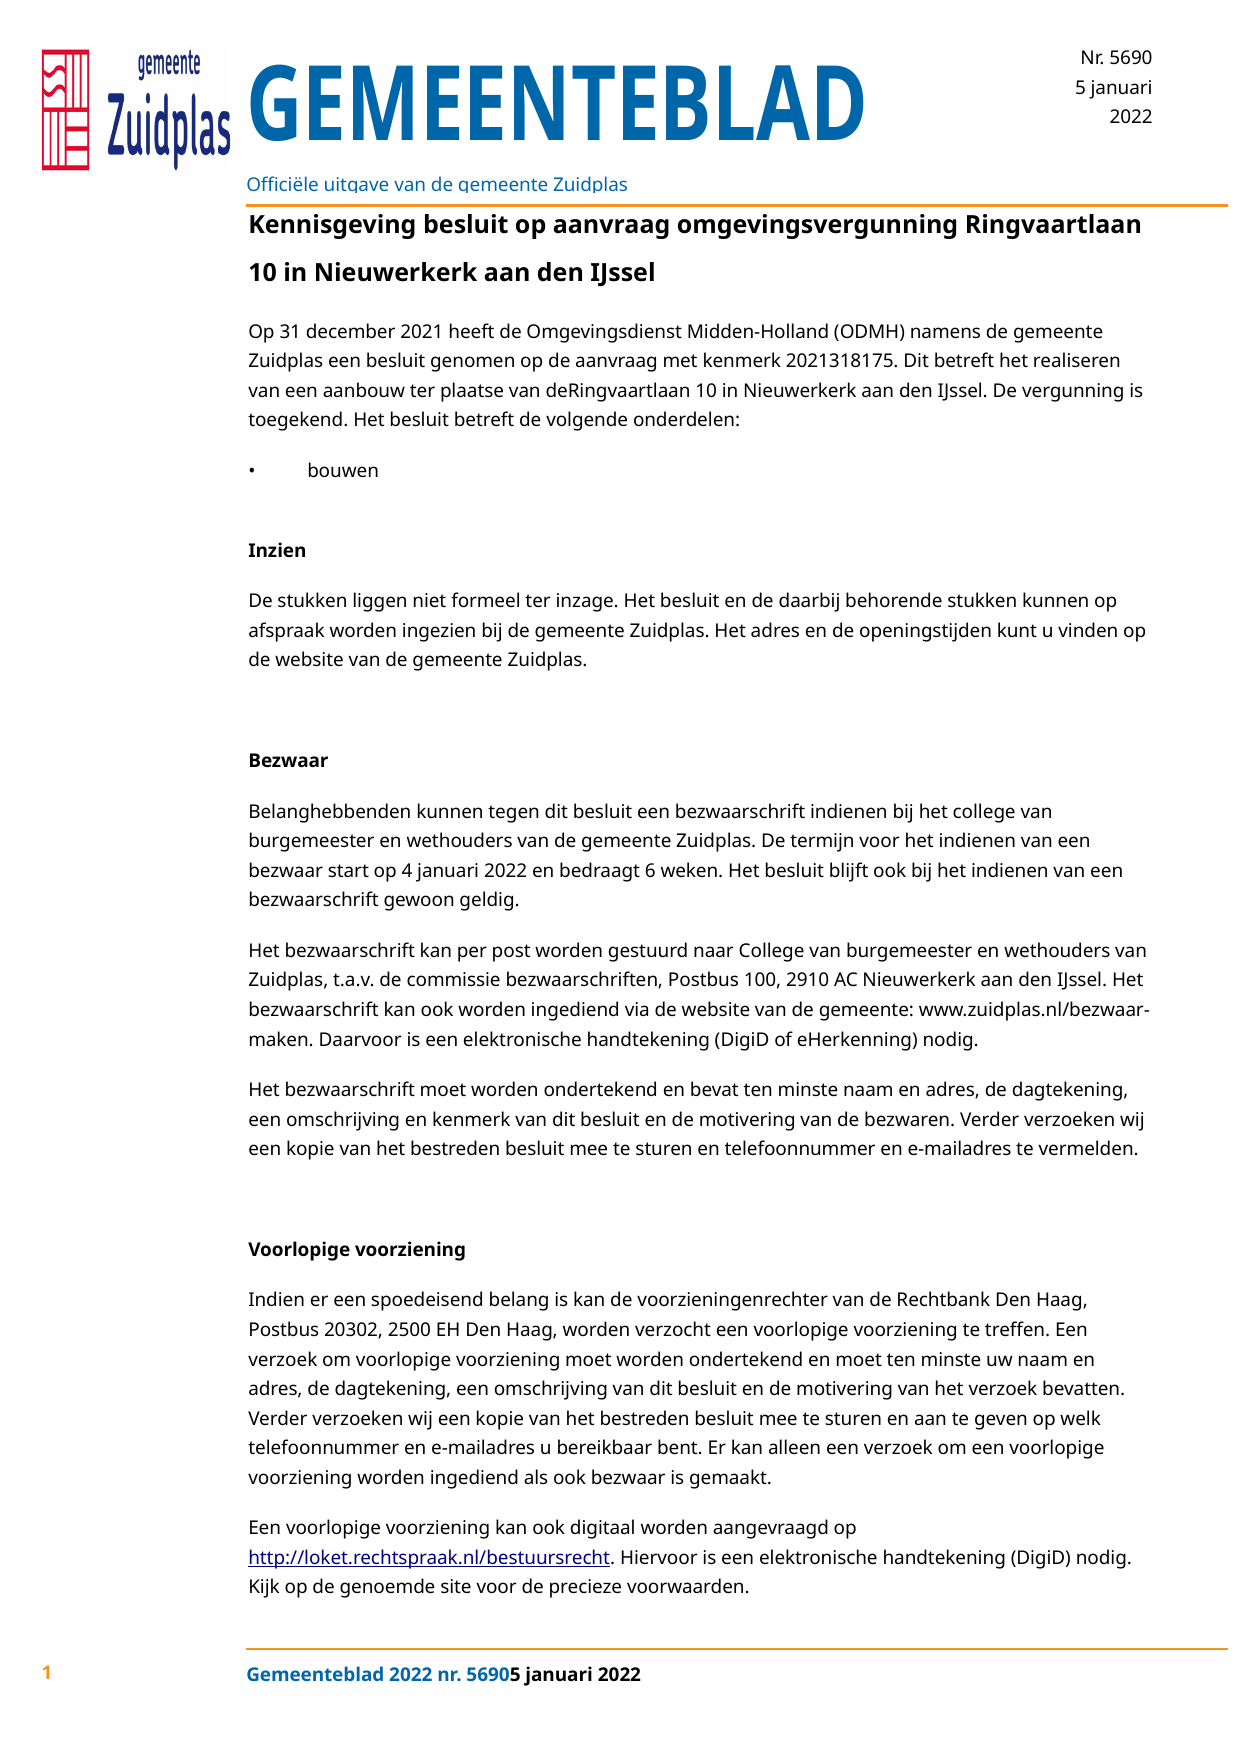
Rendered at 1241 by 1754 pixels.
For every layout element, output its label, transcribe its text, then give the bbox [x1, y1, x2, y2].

text Indien er een spoedeisend belang is kan de voorzieningenrechter van de Rechtbank Den Haag, Postbus 20302, 2500 EH Den Haag, worden verzocht een voorlopige voorziening te treffen. Een verzoek om voorlopige voorziening moet worden ondertekend en moet ten minste uw naam en adres, de dagtekening, een omschrijving van dit besluit en de motivering van het verzoek bevatten. Verder verzoeken wij een kopie van het bestreden besluit mee te sturen en aan te geven op welk telefoonnummer en e-mailadres u bereikbaar bent. Er kan alleen een verzoek om een voorlopige voorziening worden ingediend als ook bezwaar is gemaakt. [248, 1287, 1152, 1490]
text Voorlopige voorziening [248, 1236, 1152, 1262]
list bouwen [248, 457, 1152, 483]
text Inzien [248, 537, 1152, 563]
text Een voorlopige voorziening kan ook digitaal worden aangevraagd op http://loket.rechtspraak.nl/bestuursrecht. Hiervoor is een elektronische handtekening (DigiD) nodig. Kijk op de genoemde site voor de precieze voorwaarden. [248, 1514, 1152, 1599]
text Op 31 december 2021 heeft de Omgevingsdienst Midden-Holland (ODMH) namens de gemeente Zuidplas een besluit genomen op de aanvraag met kenmerk 2021318175. Dit betreft het realiseren van een aanbouw ter plaatse van deRingvaartlaan 10 in Nieuwerkerk aan den IJssel. De vergunning is toegekend. Het besluit betreft de volgende onderdelen: [248, 318, 1152, 432]
text Bezwaar [248, 747, 1152, 773]
picture [41, 47, 231, 172]
text De stukken liggen niet formeel ter inzage. Het besluit en de daarbij behorende stukken kunnen op afspraak worden ingezien bij de gemeente Zuidplas. Het adres en de openingstijden kunt u vinden op de website van de gemeente Zuidplas. [248, 587, 1152, 672]
text Het bezwaarschrift moet worden ondertekend en bevat ten minste naam en adres, de dagtekening, een omschrijving en kenmerk van dit besluit en de motivering van de bezwaren. Verder verzoeken wij een kopie van het bestreden besluit mee te sturen en telefoonnummer en e-mailadres te vermelden. [248, 1076, 1152, 1161]
text Het bezwaarschrift kan per post worden gestuurd naar College van burgemeester en wethouders van Zuidplas, t.a.v. de commissie bezwaarschriften, Postbus 100, 2910 AC Nieuwerkerk aan den IJssel. Het bezwaarschrift kan ook worden ingediend via de website van de gemeente: www.zuidplas.nl/bezwaar-maken. Daarvoor is een elektronische handtekening (DigiD of eHerkenning) nodig. [248, 937, 1152, 1052]
text Belanghebbenden kunnen tegen dit besluit een bezwaarschrift indienen bij het college van burgemeester en wethouders van de gemeente Zuidplas. De termijn voor het indienen van een bezwaar start op 4 januari 2022 en bedraagt 6 weken. Het besluit blijft ook bij het indienen van een bezwaarschrift gewoon geldig. [248, 798, 1152, 912]
text Kennisgeving besluit op aanvraag omgevingsvergunning Ringvaartlaan 10 in Nieuwerkerk aan den IJssel [248, 207, 1152, 288]
